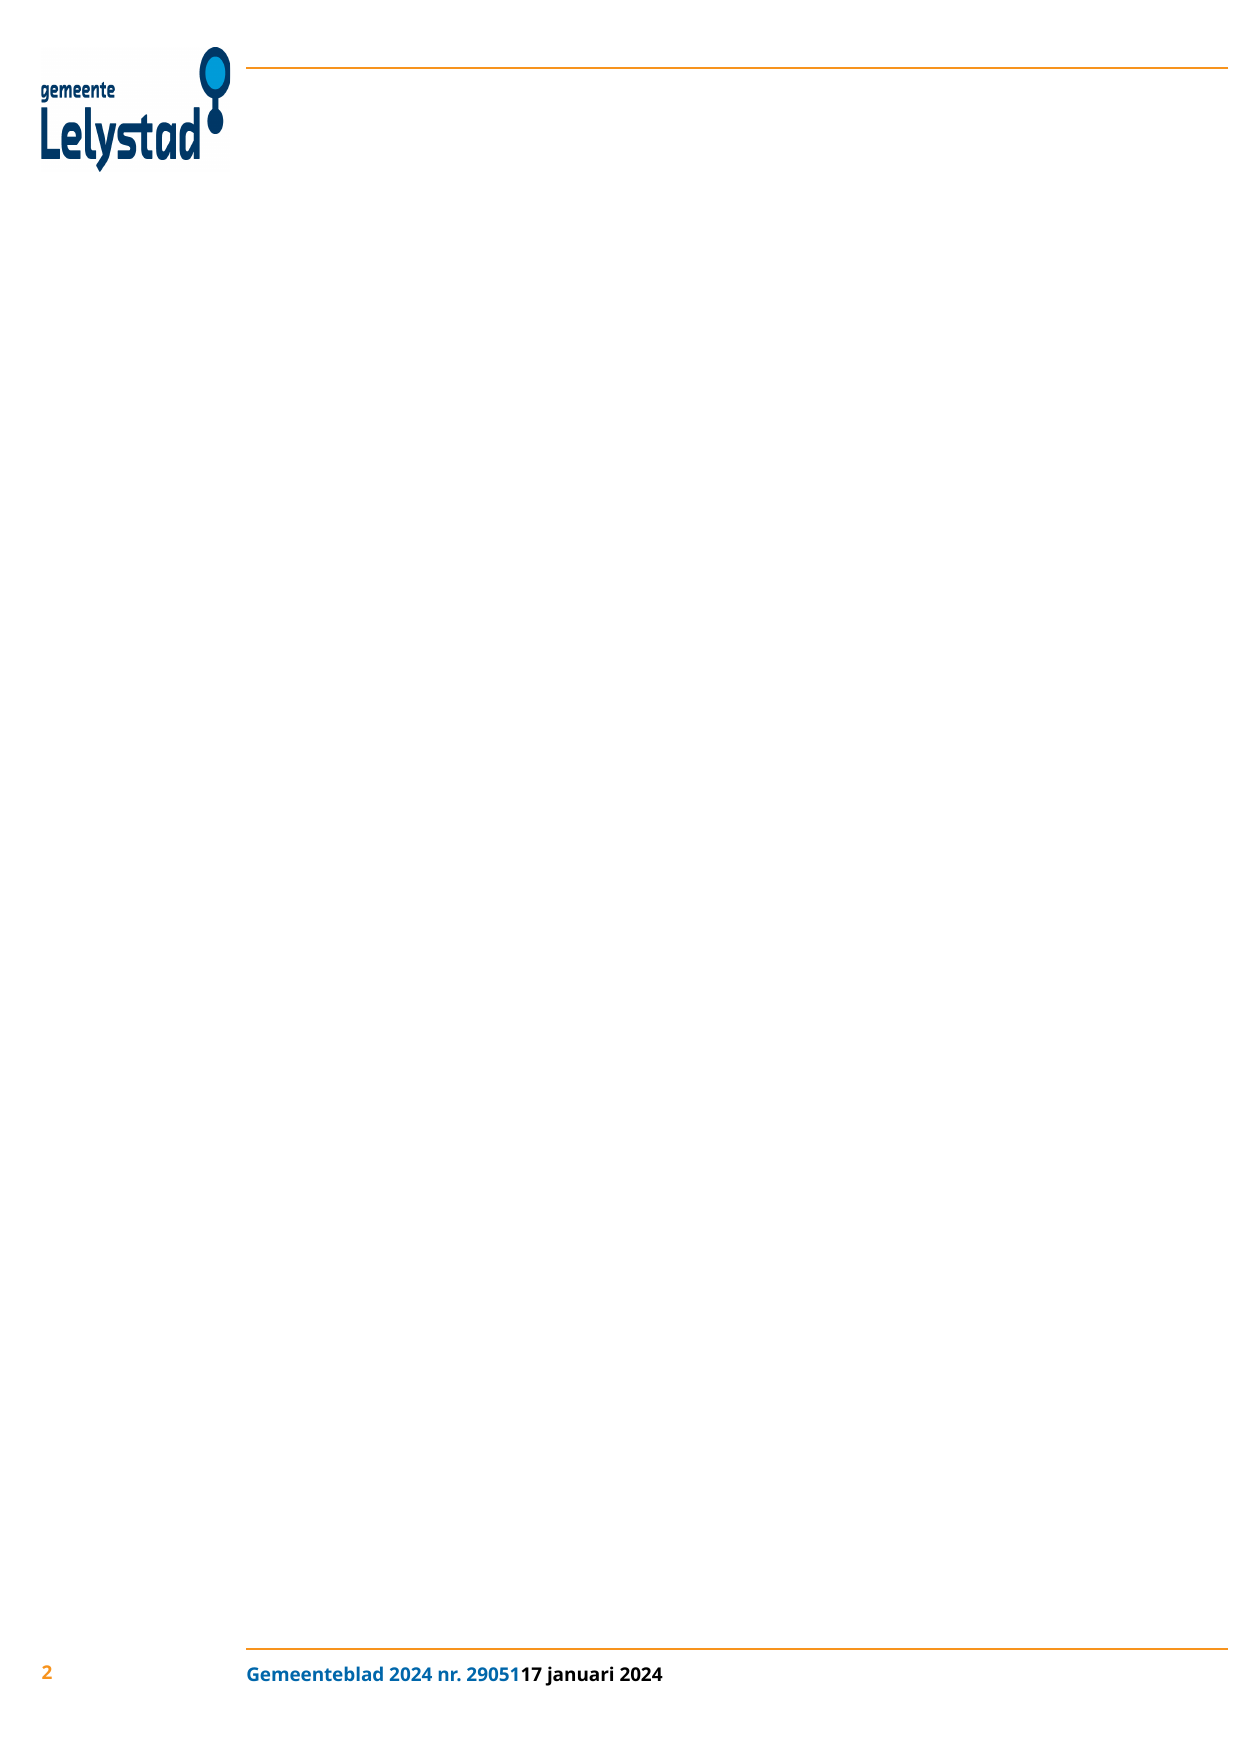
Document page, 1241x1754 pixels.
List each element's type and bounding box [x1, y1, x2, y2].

picture [41, 47, 231, 172]
